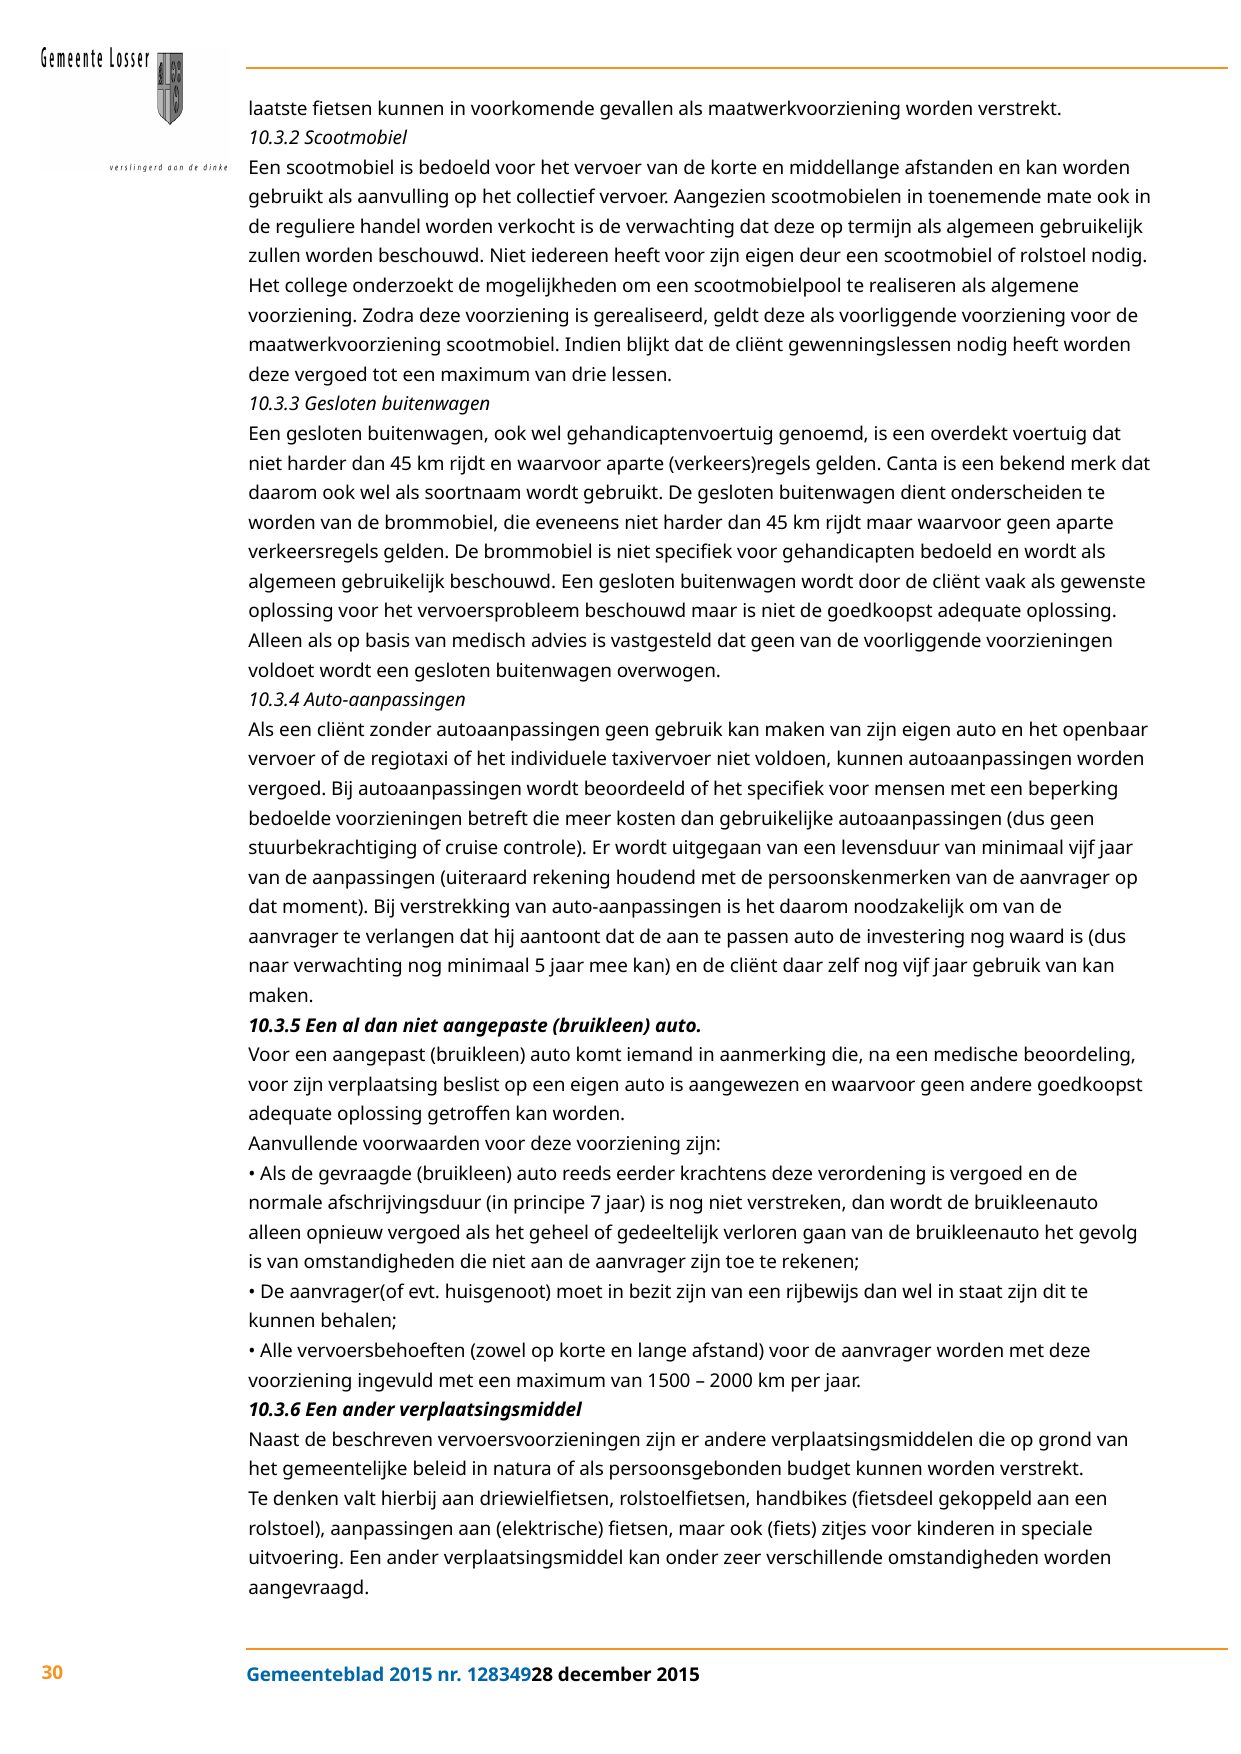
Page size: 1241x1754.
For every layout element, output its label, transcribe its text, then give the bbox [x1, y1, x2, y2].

text Te denken valt hierbij aan driewielfietsen, rolstoelfietsen, handbikes (fietsdeel gekoppeld aan een rolstoel), aanpassingen aan (elektrische) fietsen, maar ook (fiets) zitjes voor kinderen in speciale uitvoering. Een ander verplaatsingsmiddel kan onder zeer verschillende omstandigheden worden aangevraagd. [248, 1485, 1152, 1600]
text Naast de beschreven vervoersvoorzieningen zijn er andere verplaatsingsmiddelen die op grond van het gemeentelijke beleid in natura of als persoonsgebonden budget kunnen worden verstrekt. [248, 1426, 1152, 1481]
text 10.3.6 Een ander verplaatsingsmiddel [248, 1396, 1152, 1422]
text • Als de gevraagde (bruikleen) auto reeds eerder krachtens deze verordening is vergoed en de normale afschrijvingsduur (in principe 7 jaar) is nog niet verstreken, dan wordt de bruikleenauto alleen opnieuw vergoed als het geheel of gedeeltelijk verloren gaan van de bruikleenauto het gevolg is van omstandigheden die niet aan de aanvrager zijn toe te rekenen; [248, 1160, 1152, 1274]
text 10.3.4 Auto-aanpassingen [248, 686, 1152, 712]
picture [41, 47, 231, 172]
text • Alle vervoersbehoeften (zowel op korte en lange afstand) voor de aanvrager worden met deze voorziening ingevuld met een maximum van 1500 – 2000 km per jaar. [248, 1337, 1152, 1393]
text • De aanvrager(of evt. huisgenoot) moet in bezit zijn van een rijbewijs dan wel in staat zijn dit te kunnen behalen; [248, 1278, 1152, 1333]
text Een scootmobiel is bedoeld voor het vervoer van de korte en middellange afstanden en kan worden gebruikt als aanvulling op het collectief vervoer. Aangezien scootmobielen in toenemende mate ook in de reguliere handel worden verkocht is de verwachting dat deze op termijn als algemeen gebruikelijk zullen worden beschouwd. Niet iedereen heeft voor zijn eigen deur een scootmobiel of rolstoel nodig. Het college onderzoekt de mogelijkheden om een scootmobielpool te realiseren als algemene voorziening. Zodra deze voorziening is gerealiseerd, geldt deze als voorliggende voorziening voor de maatwerkvoorziening scootmobiel. Indien blijkt dat de cliënt gewenningslessen nodig heeft worden deze vergoed tot een maximum van drie lessen. [248, 154, 1152, 387]
text Aanvullende voorwaarden voor deze voorziening zijn: [248, 1130, 1152, 1156]
text Een gesloten buitenwagen, ook wel gehandicaptenvoertuig genoemd, is een overdekt voertuig dat niet harder dan 45 km rijdt en waarvoor aparte (verkeers)regels gelden. Canta is een bekend merk dat daarom ook wel als soortnaam wordt gebruikt. De gesloten buitenwagen dient onderscheiden te worden van de brommobiel, die eveneens niet harder dan 45 km rijdt maar waarvoor geen aparte verkeersregels gelden. De brommobiel is niet specifiek voor gehandicapten bedoeld en wordt als algemeen gebruikelijk beschouwd. Een gesloten buitenwagen wordt door de cliënt vaak als gewenste oplossing voor het vervoersprobleem beschouwd maar is niet de goedkoopst adequate oplossing. Alleen als op basis van medisch advies is vastgesteld dat geen van de voorliggende voorzieningen voldoet wordt een gesloten buitenwagen overwogen. [248, 420, 1152, 683]
text 10.3.2 Scootmobiel [248, 124, 1152, 150]
text Als een cliënt zonder autoaanpassingen geen gebruik kan maken van zijn eigen auto en het openbaar vervoer of de regiotaxi of het individuele taxivervoer niet voldoen, kunnen autoaanpassingen worden vergoed. Bij autoaanpassingen wordt beoordeeld of het specifiek voor mensen met een beperking bedoelde voorzieningen betreft die meer kosten dan gebruikelijke autoaanpassingen (dus geen stuurbekrachtiging of cruise controle). Er wordt uitgegaan van een levensduur van minimaal vijf jaar van de aanpassingen (uiteraard rekening houdend met de persoonskenmerken van de aanvrager op dat moment). Bij verstrekking van auto-aanpassingen is het daarom noodzakelijk om van de aanvrager te verlangen dat hij aantoont dat de aan te passen auto de investering nog waard is (dus naar verwachting nog minimaal 5 jaar mee kan) en de cliënt daar zelf nog vijf jaar gebruik van kan maken. [248, 716, 1152, 1008]
text 10.3.5 Een al dan niet aangepaste (bruikleen) auto. [248, 1012, 1152, 1038]
text laatste fietsen kunnen in voorkomende gevallen als maatwerkvoorziening worden verstrekt. [248, 95, 1152, 121]
text Voor een aangepast (bruikleen) auto komt iemand in aanmerking die, na een medische beoordeling, voor zijn verplaatsing beslist op een eigen auto is aangewezen en waarvoor geen andere goedkoopst adequate oplossing getroffen kan worden. [248, 1041, 1152, 1126]
text 10.3.3 Gesloten buitenwagen [248, 391, 1152, 416]
